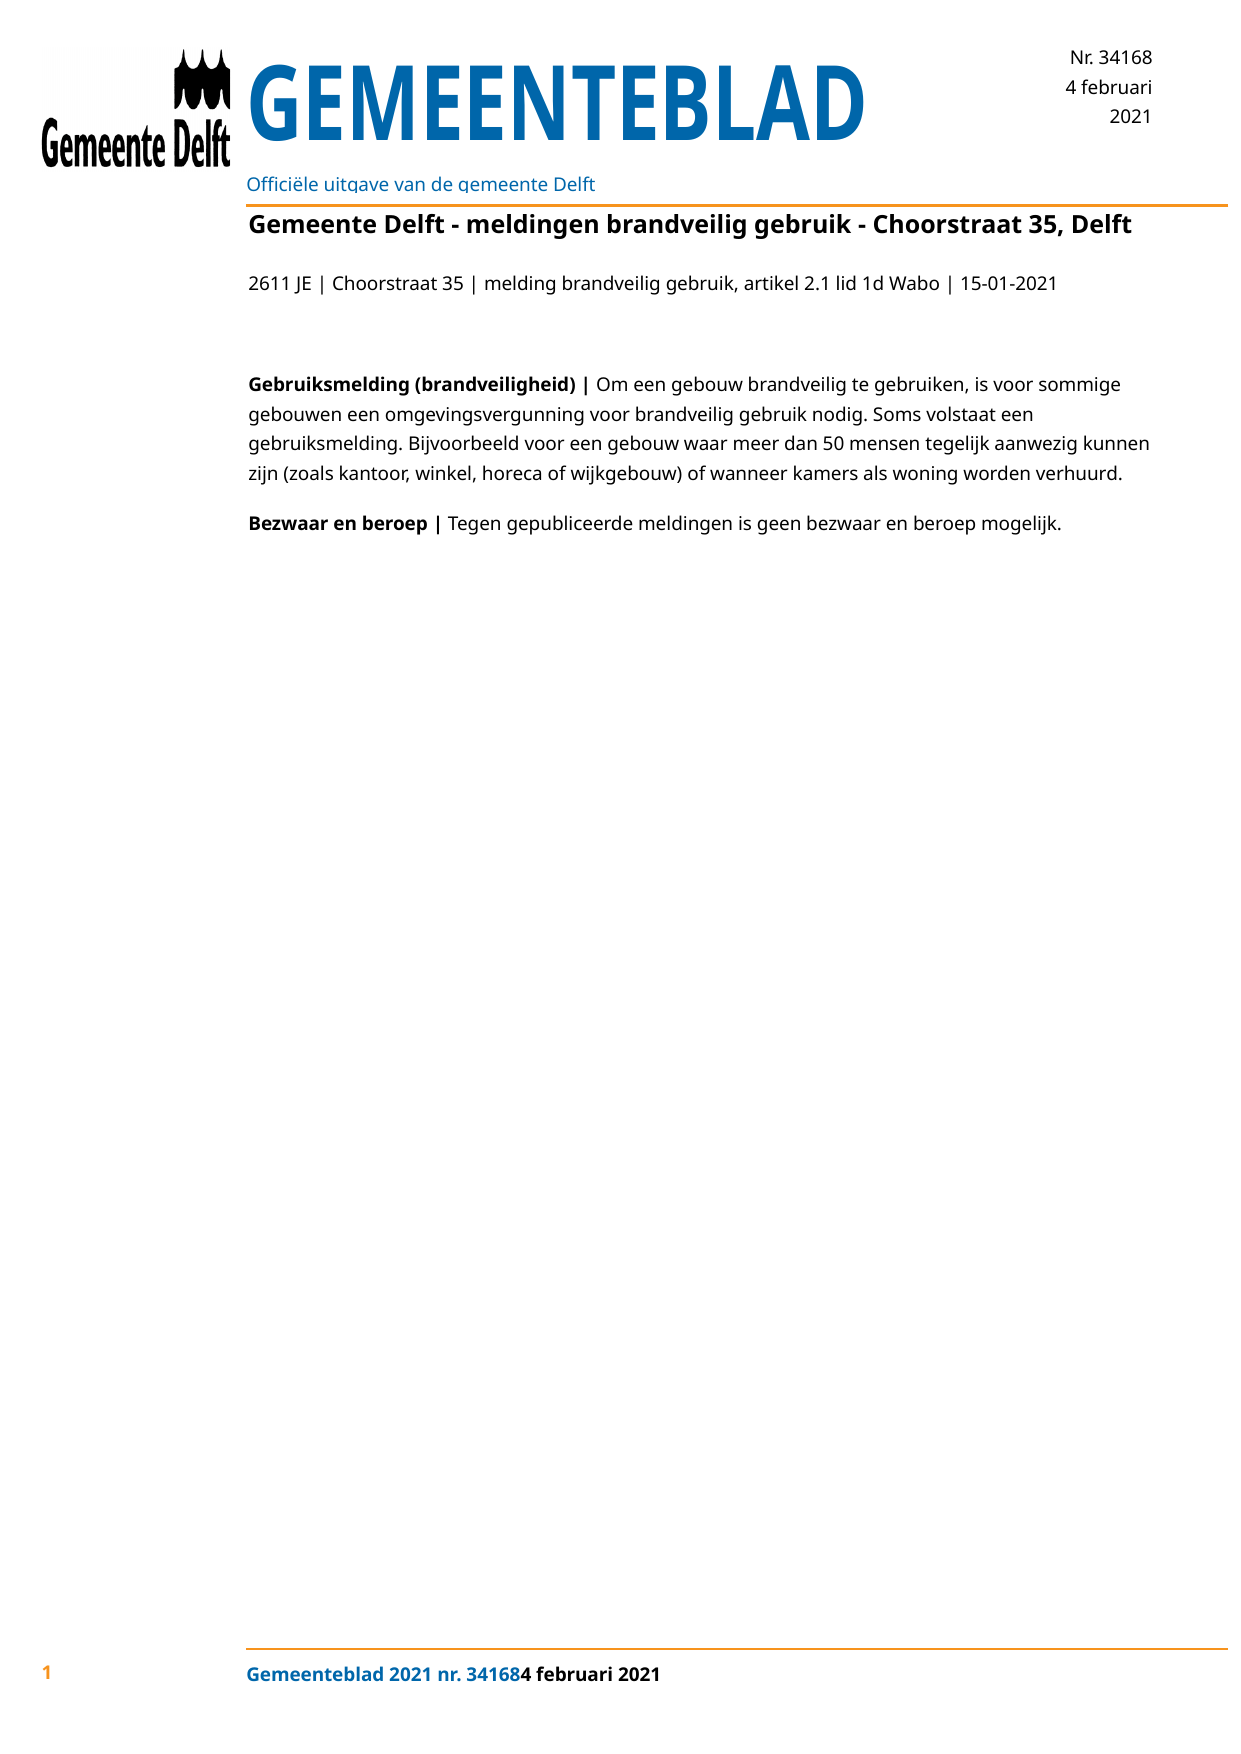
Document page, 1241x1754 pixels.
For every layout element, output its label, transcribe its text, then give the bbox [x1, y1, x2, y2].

text Bezwaar en beroep | Tegen gepubliceerde meldingen is geen bezwaar en beroep mogelijk. [248, 510, 1152, 536]
picture [41, 47, 231, 172]
text 2611 JE | Choorstraat 35 | melding brandveilig gebruik, artikel 2.1 lid 1d Wabo | 15-01-2021 [248, 270, 1152, 296]
text Gebruiksmelding (brandveiligheid) | Om een gebouw brandveilig te gebruiken, is voor sommige gebouwen een omgevingsvergunning voor brandveilig gebruik nodig. Soms volstaat een gebruiksmelding. Bijvoorbeeld voor een gebouw waar meer dan 50 mensen tegelijk aanwezig kunnen zijn (zoals kantoor, winkel, horeca of wijkgebouw) of wanneer kamers als woning worden verhuurd. [248, 371, 1152, 486]
text Gemeente Delft - meldingen brandveilig gebruik - Choorstraat 35, Delft [248, 207, 1152, 241]
